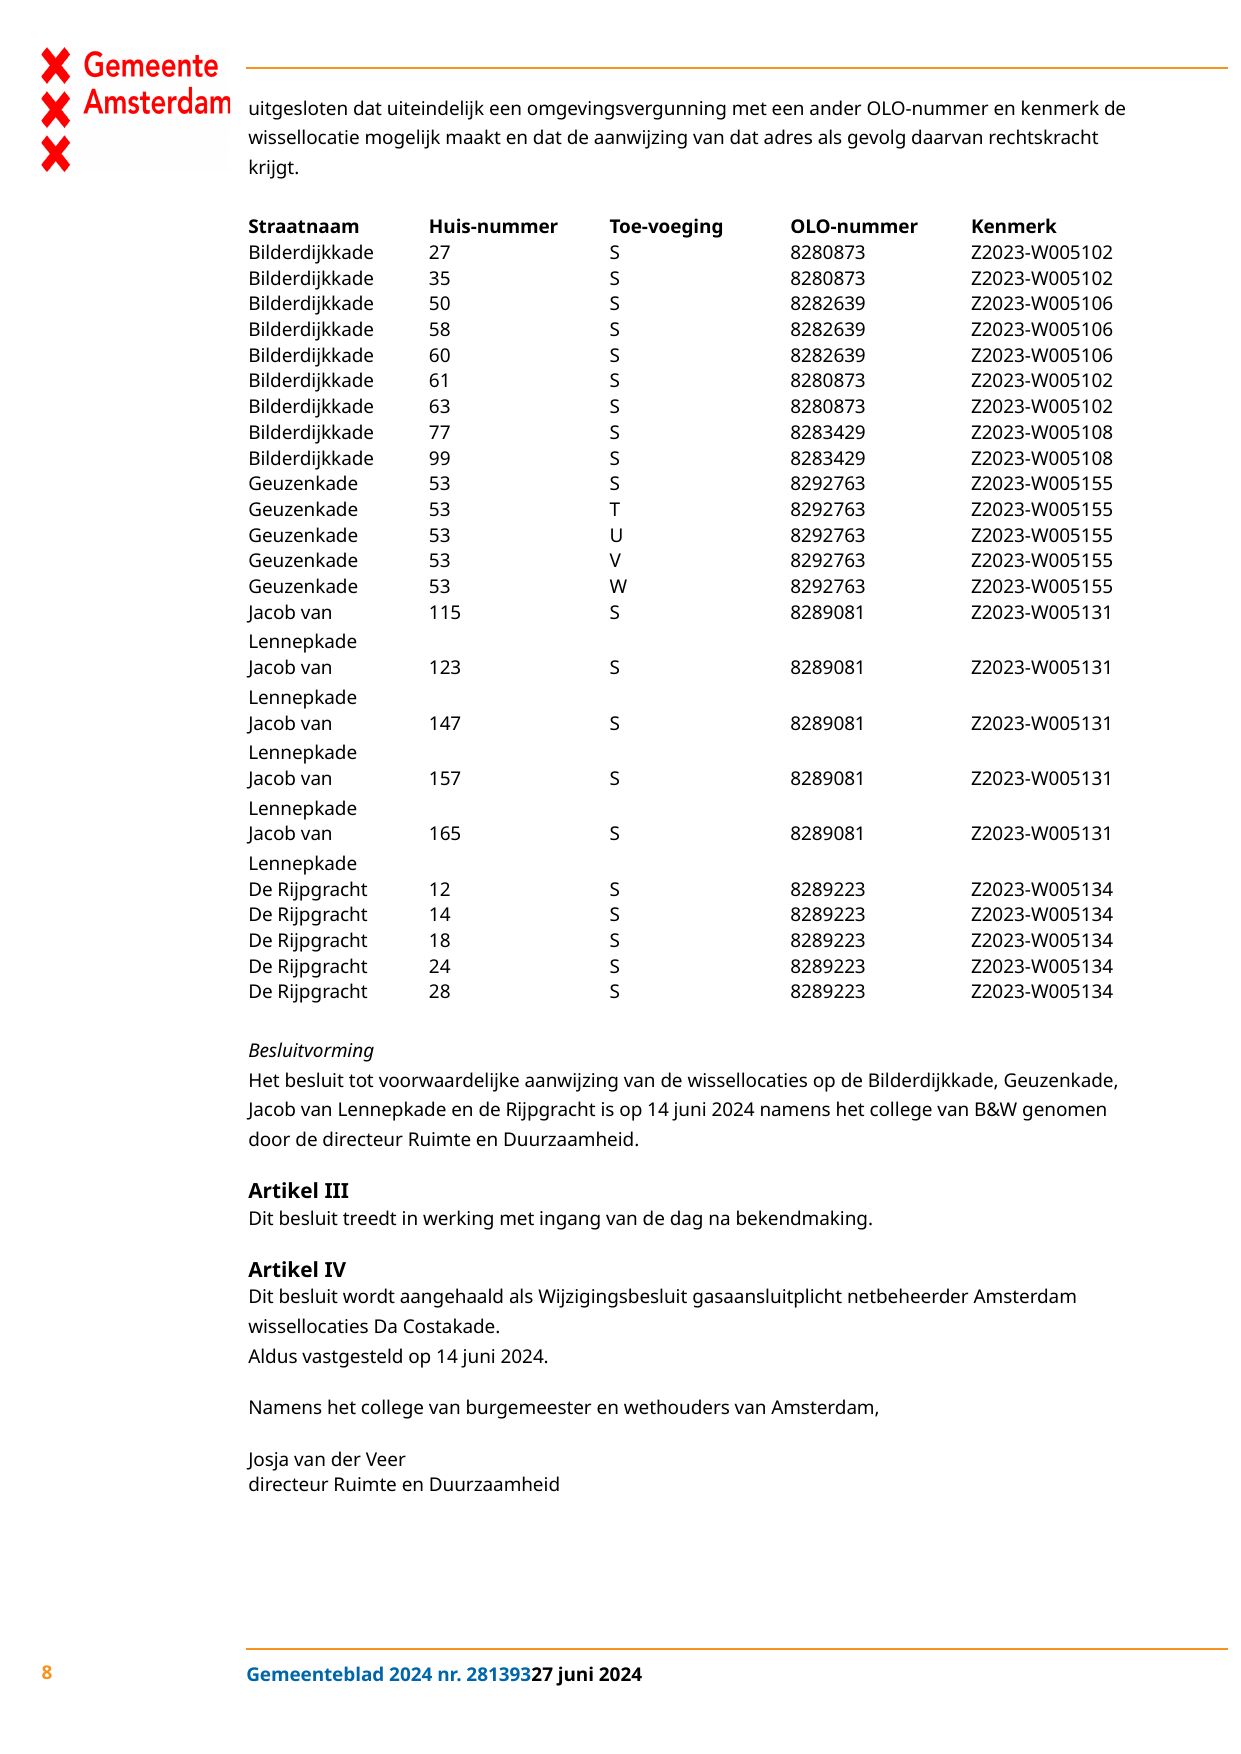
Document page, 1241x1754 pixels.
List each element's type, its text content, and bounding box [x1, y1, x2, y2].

table_cell 12 [429, 876, 609, 901]
table_cell Geuzenkade [248, 471, 429, 496]
table_cell Bilderdijkkade [248, 368, 429, 393]
text Namens het college van burgemeester en wethouders van Amsterdam, [248, 1394, 1152, 1420]
table_cell 24 [429, 953, 609, 979]
table_cell Jacob van Lennepkade [248, 820, 429, 876]
table_cell W [609, 574, 790, 599]
table_cell 8282639 [790, 290, 971, 316]
table_cell S [609, 342, 790, 368]
table_cell S [609, 710, 790, 765]
table_cell 8289081 [790, 765, 971, 820]
text Josja van der Veer [248, 1446, 1152, 1471]
table_cell 35 [429, 265, 609, 290]
table_cell 63 [429, 393, 609, 419]
table_cell Bilderdijkkade [248, 393, 429, 419]
table_cell 58 [429, 316, 609, 342]
table_cell Z2023-W005106 [971, 290, 1152, 316]
table_cell 53 [429, 574, 609, 599]
table_cell 8282639 [790, 316, 971, 342]
table_cell De Rijpgracht [248, 901, 429, 927]
table_cell S [609, 471, 790, 496]
table_cell 8289223 [790, 876, 971, 901]
table_cell 147 [429, 710, 609, 765]
table_cell Z2023-W005134 [971, 927, 1152, 953]
table_cell Z2023-W005102 [971, 368, 1152, 393]
table_cell Jacob van Lennepkade [248, 599, 429, 654]
table_cell 8280873 [790, 368, 971, 393]
table_cell S [609, 239, 790, 265]
table_cell Jacob van Lennepkade [248, 655, 429, 710]
text Artikel III [248, 1176, 1152, 1205]
table_cell Z2023-W005108 [971, 419, 1152, 445]
text directeur Ruimte en Duurzaamheid [248, 1471, 1152, 1497]
table_cell S [609, 953, 790, 979]
table_cell T [609, 496, 790, 522]
table_cell Bilderdijkkade [248, 239, 429, 265]
table_cell Geuzenkade [248, 574, 429, 599]
table_cell Z2023-W005155 [971, 522, 1152, 548]
table_cell 14 [429, 901, 609, 927]
table_cell 60 [429, 342, 609, 368]
table_cell Z2023-W005106 [971, 316, 1152, 342]
table_cell Geuzenkade [248, 522, 429, 548]
table_cell 53 [429, 471, 609, 496]
table_header Kenmerk [971, 213, 1152, 239]
table_cell Bilderdijkkade [248, 445, 429, 471]
table_cell S [609, 599, 790, 654]
table_cell 50 [429, 290, 609, 316]
table_cell Jacob van Lennepkade [248, 710, 429, 765]
picture [41, 47, 231, 172]
table_cell S [609, 368, 790, 393]
table_cell 8280873 [790, 393, 971, 419]
table_cell 53 [429, 548, 609, 573]
table_cell 77 [429, 419, 609, 445]
table_cell 8289223 [790, 901, 971, 927]
table_cell 28 [429, 979, 609, 1004]
table_cell Z2023-W005102 [971, 265, 1152, 290]
table_cell 61 [429, 368, 609, 393]
table_cell Z2023-W005131 [971, 599, 1152, 654]
table_cell Z2023-W005155 [971, 471, 1152, 496]
text uitgesloten dat uiteindelijk een omgevingsvergunning met een ander OLO-nummer en kenmerk de wissellocatie mogelijk maakt en dat de aanwijzing van dat adres als gevolg daarvan rechtskracht krijgt. [248, 95, 1152, 180]
table_cell Bilderdijkkade [248, 419, 429, 445]
table_cell S [609, 393, 790, 419]
table_cell 157 [429, 765, 609, 820]
table_cell 8289223 [790, 927, 971, 953]
table_cell Z2023-W005102 [971, 239, 1152, 265]
table_cell Z2023-W005134 [971, 876, 1152, 901]
table_cell 165 [429, 820, 609, 876]
table_cell 8289081 [790, 655, 971, 710]
table_cell Z2023-W005131 [971, 710, 1152, 765]
table_cell Bilderdijkkade [248, 265, 429, 290]
table_cell 8292763 [790, 574, 971, 599]
table_cell 8289081 [790, 710, 971, 765]
table_header Straatnaam [248, 213, 429, 239]
table_cell Z2023-W005134 [971, 953, 1152, 979]
table_cell Z2023-W005134 [971, 979, 1152, 1004]
table_cell S [609, 290, 790, 316]
table_cell 8292763 [790, 496, 971, 522]
table_cell S [609, 979, 790, 1004]
table_cell Z2023-W005155 [971, 548, 1152, 573]
table_cell S [609, 901, 790, 927]
table_cell 8289081 [790, 599, 971, 654]
table_cell De Rijpgracht [248, 927, 429, 953]
table_cell U [609, 522, 790, 548]
table_cell Bilderdijkkade [248, 316, 429, 342]
table_cell Bilderdijkkade [248, 342, 429, 368]
text Artikel IV [248, 1255, 1152, 1284]
table_cell S [609, 765, 790, 820]
table_cell 8282639 [790, 342, 971, 368]
table_cell Z2023-W005106 [971, 342, 1152, 368]
table_cell Geuzenkade [248, 548, 429, 573]
table_cell 27 [429, 239, 609, 265]
table_cell Z2023-W005108 [971, 445, 1152, 471]
table_cell Z2023-W005131 [971, 655, 1152, 710]
table_cell S [609, 876, 790, 901]
table_cell Geuzenkade [248, 496, 429, 522]
table_cell 53 [429, 496, 609, 522]
table_cell S [609, 927, 790, 953]
table_cell De Rijpgracht [248, 979, 429, 1004]
table_cell 115 [429, 599, 609, 654]
table_cell 123 [429, 655, 609, 710]
table_header Huis-nummer [429, 213, 609, 239]
table_cell 8289081 [790, 820, 971, 876]
table_header OLO-nummer [790, 213, 971, 239]
table_cell 8283429 [790, 419, 971, 445]
table_cell Z2023-W005131 [971, 765, 1152, 820]
table_cell 99 [429, 445, 609, 471]
table_cell 8289223 [790, 979, 971, 1004]
table_cell S [609, 445, 790, 471]
table_cell 8280873 [790, 265, 971, 290]
table_cell S [609, 419, 790, 445]
table_cell Z2023-W005134 [971, 901, 1152, 927]
table_cell Z2023-W005155 [971, 496, 1152, 522]
table_cell 53 [429, 522, 609, 548]
table_cell S [609, 265, 790, 290]
table_cell S [609, 820, 790, 876]
table_cell Jacob van Lennepkade [248, 765, 429, 820]
table_cell V [609, 548, 790, 573]
table_header Toe-voeging [609, 213, 790, 239]
text Aldus vastgesteld op 14 juni 2024. [248, 1343, 1152, 1368]
table_cell S [609, 655, 790, 710]
table_cell De Rijpgracht [248, 876, 429, 901]
text Besluitvorming [248, 1037, 1152, 1063]
text Dit besluit treedt in werking met ingang van de dag na bekendmaking. [248, 1205, 1152, 1231]
table_cell S [609, 316, 790, 342]
table_cell 8280873 [790, 239, 971, 265]
table_cell Z2023-W005131 [971, 820, 1152, 876]
table_cell 8289223 [790, 953, 971, 979]
table_cell 8292763 [790, 522, 971, 548]
table_cell 18 [429, 927, 609, 953]
text Het besluit tot voorwaardelijke aanwijzing van de wissellocaties op de Bilderdijkkade, Geuzenkade, Jacob van Lennepkade en de Rijpgracht is op 14 juni 2024 namens het college van B&W genomen door de directeur Ruimte en Duurzaamheid. [248, 1067, 1152, 1152]
table_cell 8292763 [790, 471, 971, 496]
table_cell Z2023-W005102 [971, 393, 1152, 419]
table_cell Z2023-W005155 [971, 574, 1152, 599]
table_cell De Rijpgracht [248, 953, 429, 979]
table_cell 8292763 [790, 548, 971, 573]
text Dit besluit wordt aangehaald als Wijzigingsbesluit gasaansluitplicht netbeheerder Amsterdam wissellocaties Da Costakade. [248, 1284, 1152, 1339]
table_cell Bilderdijkkade [248, 290, 429, 316]
table_cell 8283429 [790, 445, 971, 471]
